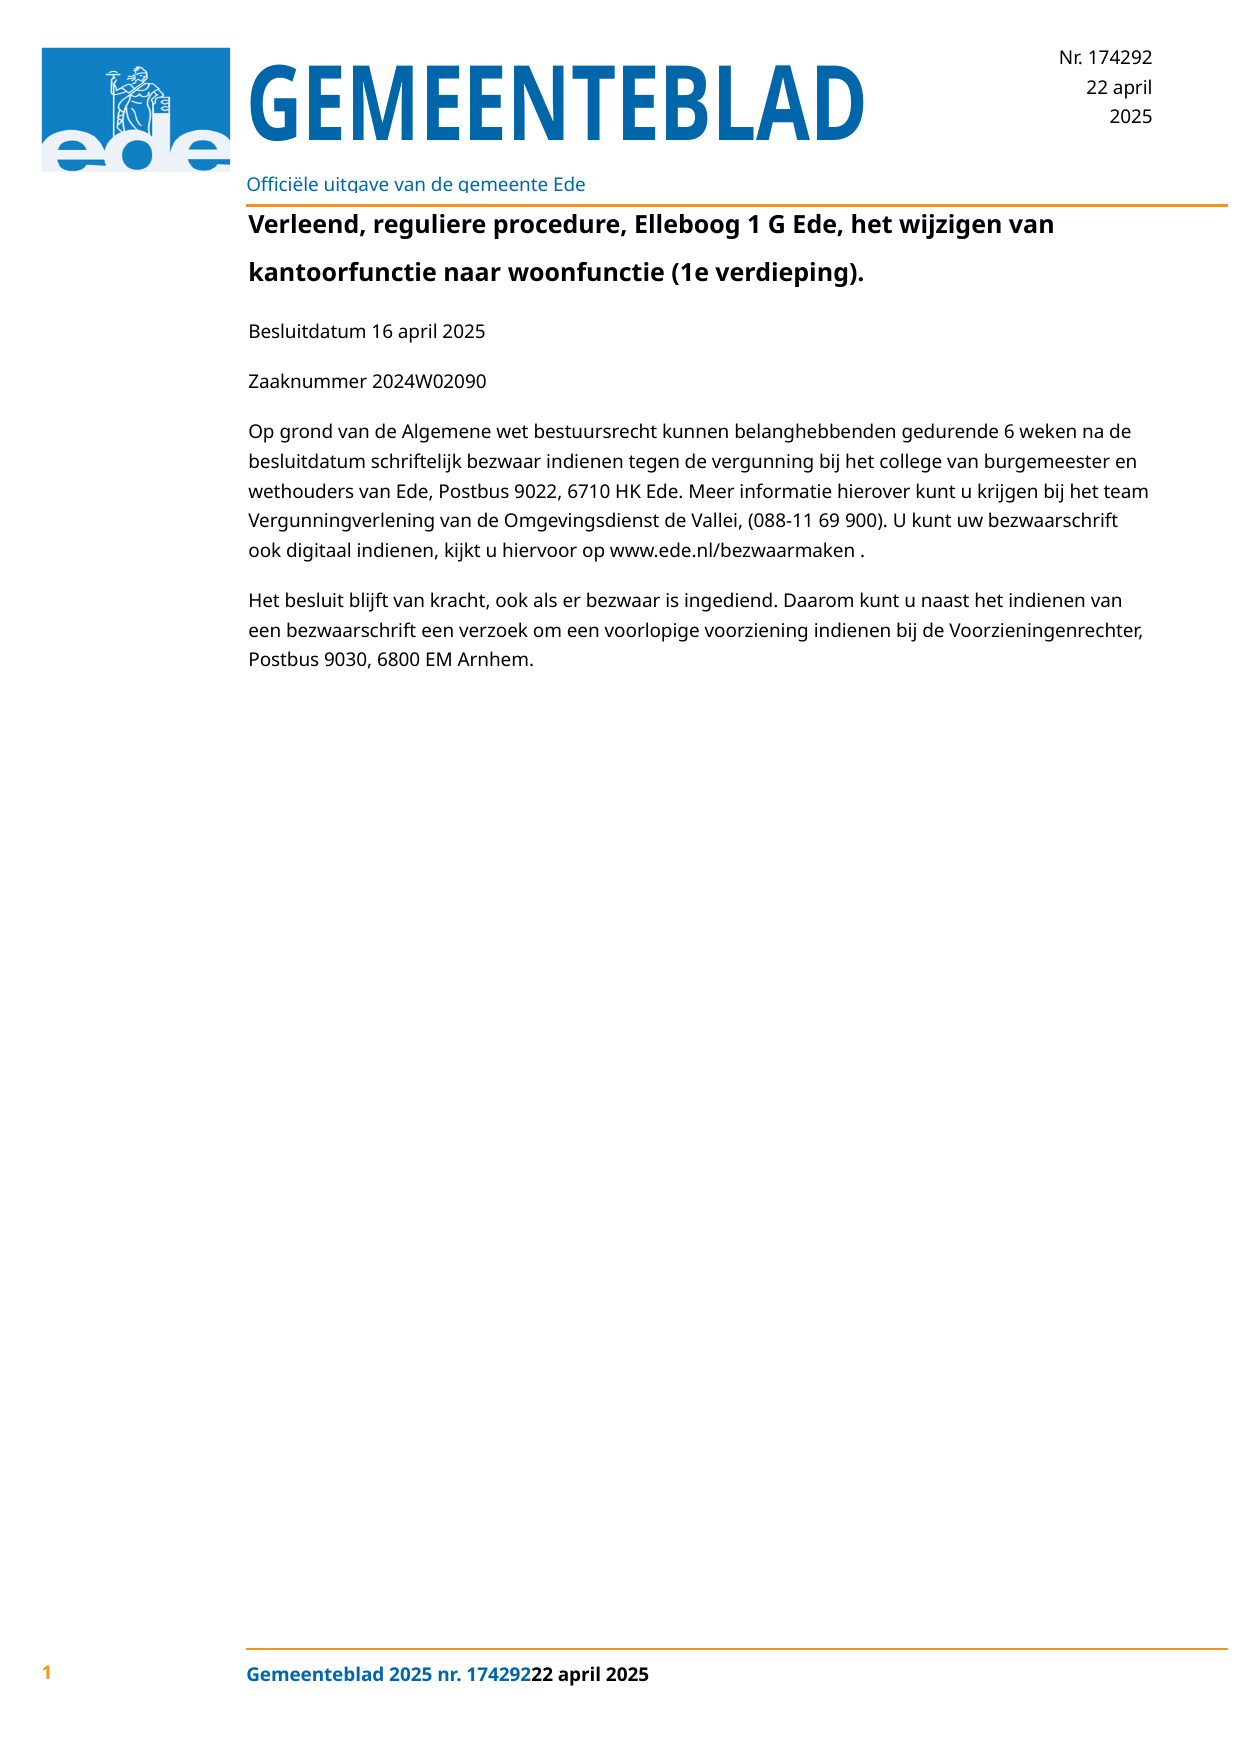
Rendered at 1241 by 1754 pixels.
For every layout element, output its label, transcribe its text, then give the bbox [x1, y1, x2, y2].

text Het besluit blijft van kracht, ook als er bezwaar is ingediend. Daarom kunt u naast het indienen van een bezwaarschrift een verzoek om een voorlopige voorziening indienen bij de Voorzieningenrechter, Postbus 9030, 6800 EM Arnhem. [248, 587, 1152, 672]
text Besluitdatum 16 april 2025 [248, 318, 1152, 344]
text Verleend, reguliere procedure, Elleboog 1 G Ede, het wijzigen van kantoorfunctie naar woonfunctie (1e verdieping). [248, 207, 1152, 288]
text Zaaknummer 2024W02090 [248, 368, 1152, 394]
picture [41, 47, 231, 172]
text Op grond van de Algemene wet bestuursrecht kunnen belanghebbenden gedurende 6 weken na de besluitdatum schriftelijk bezwaar indienen tegen de vergunning bij het college van burgemeester en wethouders van Ede, Postbus 9022, 6710 HK Ede. Meer informatie hierover kunt u krijgen bij het team Vergunningverlening van de Omgevingsdienst de Vallei, (088-11 69 900). U kunt uw bezwaarschrift ook digitaal indienen, kijkt u hiervoor op www.ede.nl/bezwaarmaken . [248, 419, 1152, 563]
